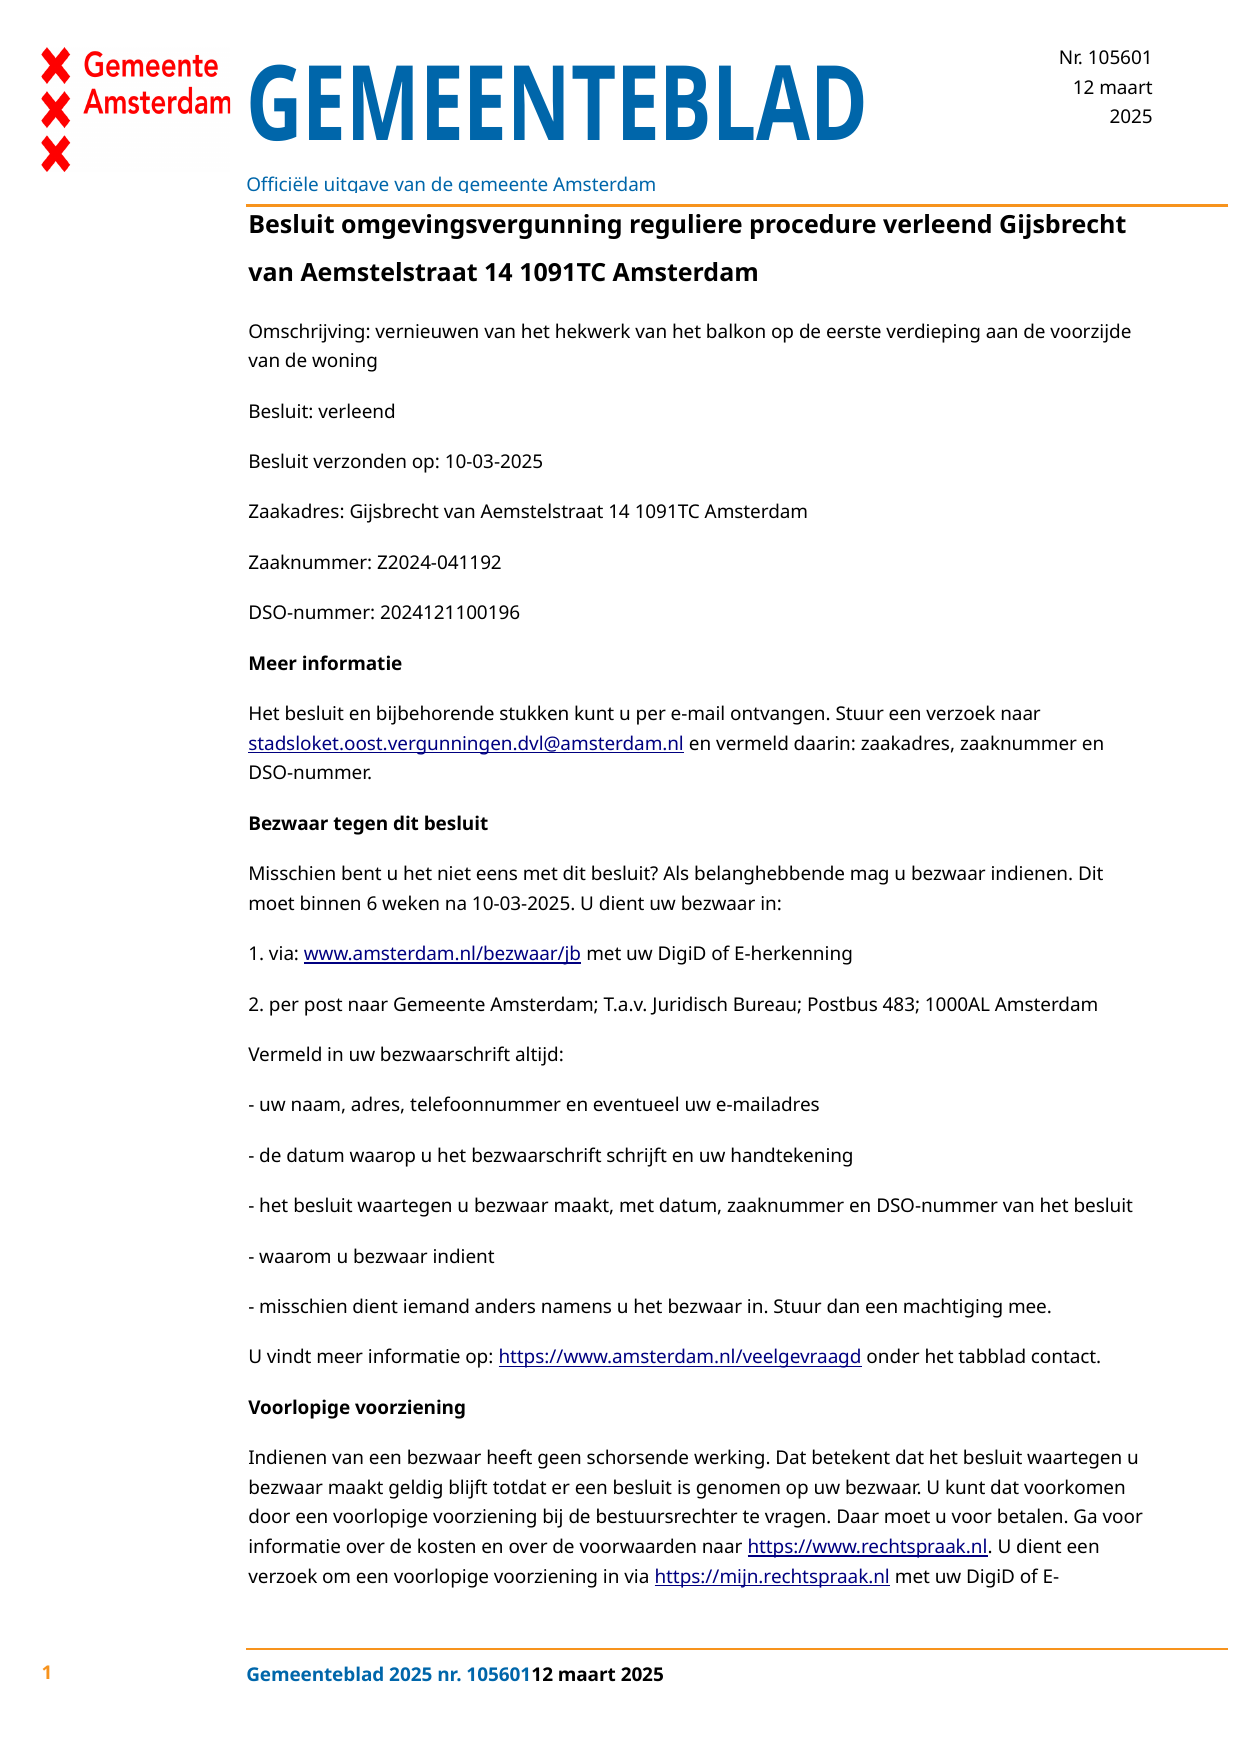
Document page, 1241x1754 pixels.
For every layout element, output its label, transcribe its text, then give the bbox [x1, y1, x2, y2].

text Besluit omgevingsvergunning reguliere procedure verleend Gijsbrecht van Aemstelstraat 14 1091TC Amsterdam [248, 207, 1152, 288]
text Misschien bent u het niet eens met dit besluit? Als belanghebbende mag u bezwaar indienen. Dit moet binnen 6 weken na 10-03-2025. U dient uw bezwaar in: [248, 860, 1152, 916]
text Voorlopige voorziening [248, 1394, 1152, 1420]
text Zaaknummer: Z2024-041192 [248, 549, 1152, 575]
text - waarom u bezwaar indient [248, 1243, 1152, 1269]
text - misschien dient iemand anders namens u het bezwaar in. Stuur dan een machtiging mee. [248, 1293, 1152, 1319]
text 1. via: www.amsterdam.nl/bezwaar/jb met uw DigiD of E-herkenning [248, 940, 1152, 966]
text - uw naam, adres, telefoonnummer en eventueel uw e-mailadres [248, 1092, 1152, 1117]
text U vindt meer informatie op: https://www.amsterdam.nl/veelgevraagd onder het tabblad contact. [248, 1344, 1152, 1369]
text Indienen van een bezwaar heeft geen schorsende werking. Dat betekent dat het besluit waartegen u bezwaar maakt geldig blijft totdat er een besluit is genomen op uw bezwaar. U kunt dat voorkomen door een voorlopige voorziening bij de bestuursrechter te vragen. Daar moet u voor betalen. Ga voor informatie over de kosten en over de voorwaarden naar https://www.rechtspraak.nl. U dient een verzoek om een voorlopige voorziening in via https://mijn.rechtspraak.nl met uw DigiD of E- [248, 1444, 1152, 1589]
text Besluit: verleend [248, 398, 1152, 424]
text Bezwaar tegen dit besluit [248, 810, 1152, 836]
text Zaakadres: Gijsbrecht van Aemstelstraat 14 1091TC Amsterdam [248, 499, 1152, 524]
text - de datum waarop u het bezwaarschrift schrijft en uw handtekening [248, 1142, 1152, 1168]
text Omschrijving: vernieuwen van het hekwerk van het balkon op de eerste verdieping aan de voorzijde van de woning [248, 318, 1152, 373]
text Vermeld in uw bezwaarschrift altijd: [248, 1041, 1152, 1067]
picture [41, 47, 231, 172]
text Besluit verzonden op: 10-03-2025 [248, 448, 1152, 474]
text Meer informatie [248, 650, 1152, 676]
text Het besluit en bijbehorende stukken kunt u per e-mail ontvangen. Stuur een verzoek naar stadsloket.oost.vergunningen.dvl@amsterdam.nl en vermeld daarin: zaakadres, zaaknummer en DSO-nummer. [248, 700, 1152, 785]
text DSO-nummer: 2024121100196 [248, 599, 1152, 625]
text 2. per post naar Gemeente Amsterdam; T.a.v. Juridisch Bureau; Postbus 483; 1000AL Amsterdam [248, 991, 1152, 1017]
text - het besluit waartegen u bezwaar maakt, met datum, zaaknummer en DSO-nummer van het besluit [248, 1192, 1152, 1218]
